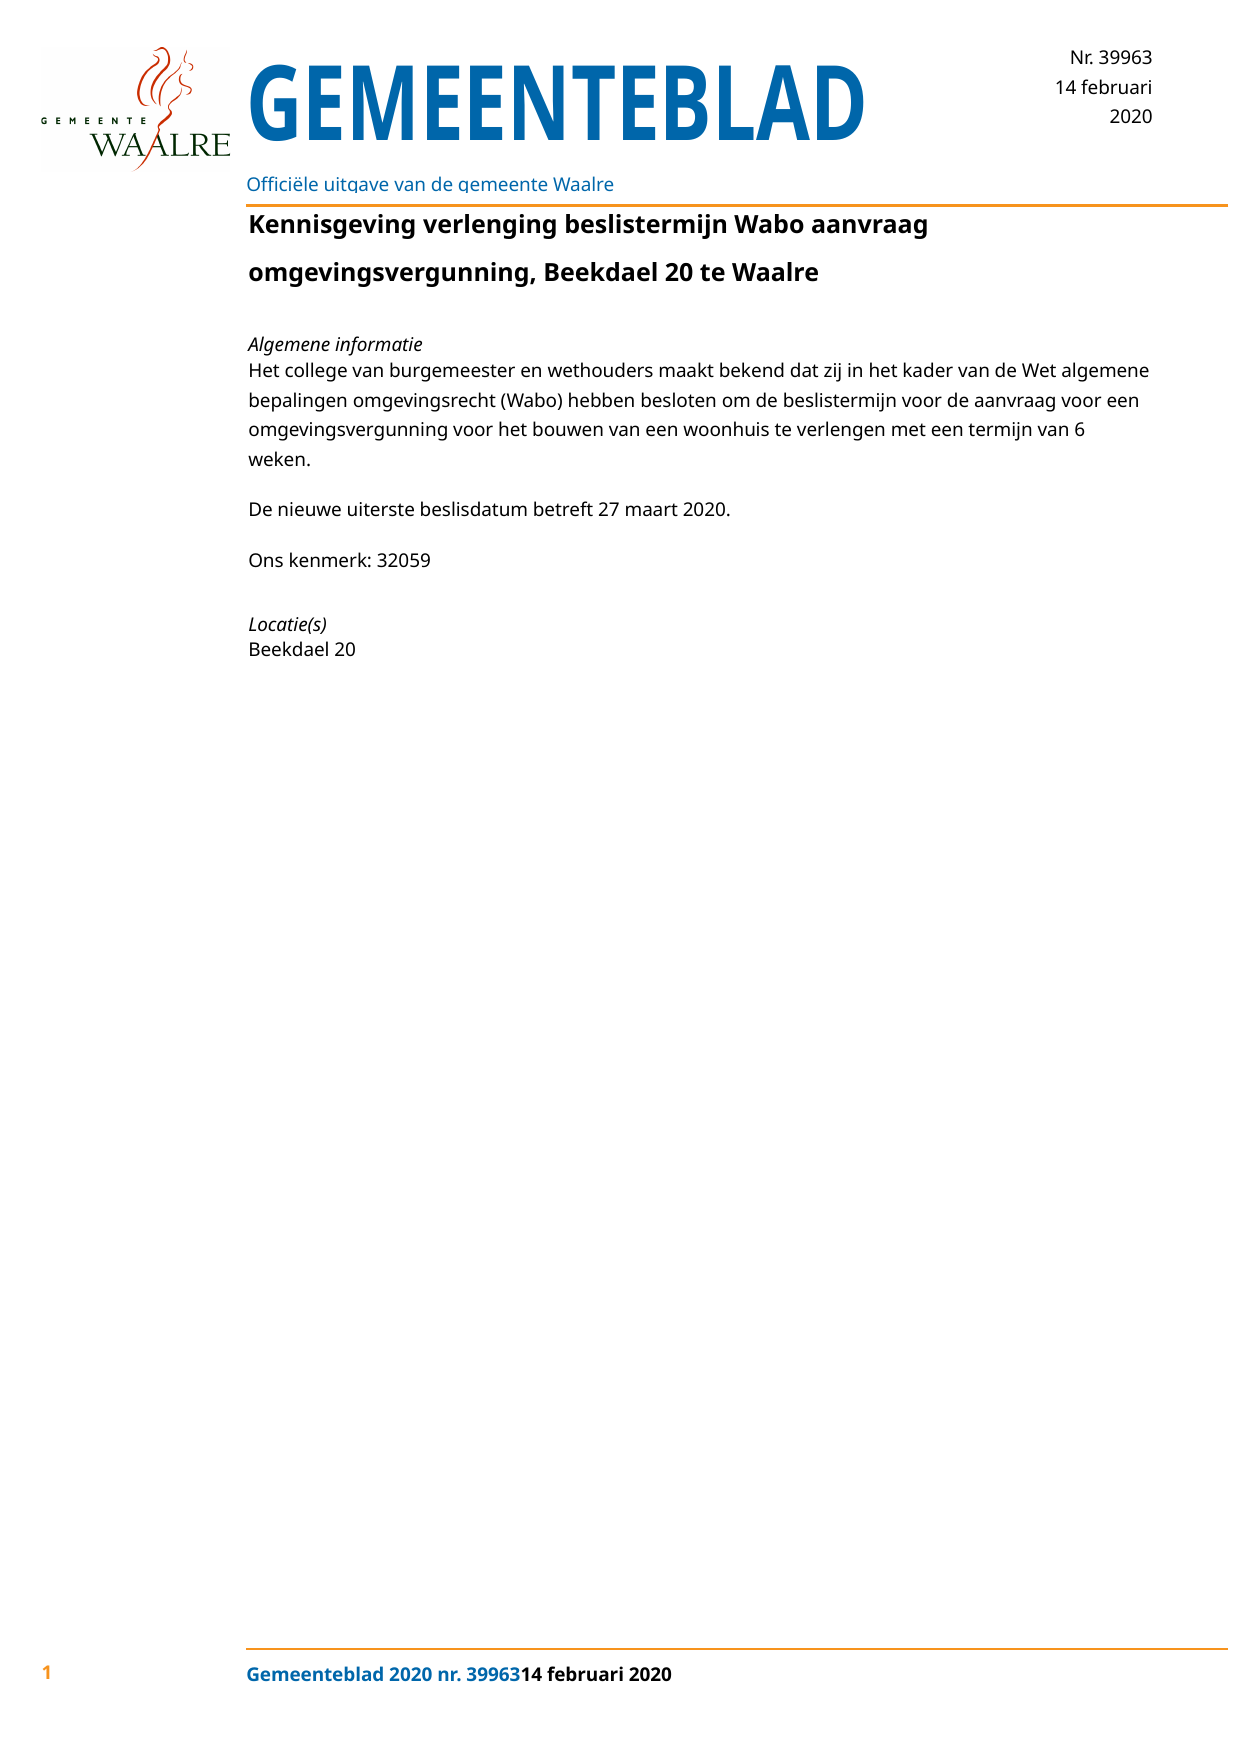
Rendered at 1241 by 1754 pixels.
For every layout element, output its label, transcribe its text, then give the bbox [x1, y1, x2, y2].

text Ons kenmerk: 32059 [248, 547, 1152, 572]
text Algemene informatie [248, 331, 1152, 357]
text Beekdael 20 [248, 636, 1152, 662]
text De nieuwe uiterste beslisdatum betreft 27 maart 2020. [248, 496, 1152, 522]
picture [41, 47, 231, 172]
text Het college van burgemeester en wethouders maakt bekend dat zij in het kader van de Wet algemene bepalingen omgevingsrecht (Wabo) hebben besloten om de beslistermijn voor de aanvraag voor een omgevingsvergunning voor het bouwen van een woonhuis te verlengen met een termijn van 6 weken. [248, 357, 1152, 472]
text Locatie(s) [248, 611, 1152, 636]
text Kennisgeving verlenging beslistermijn Wabo aanvraag omgevingsvergunning, Beekdael 20 te Waalre [248, 207, 1152, 288]
